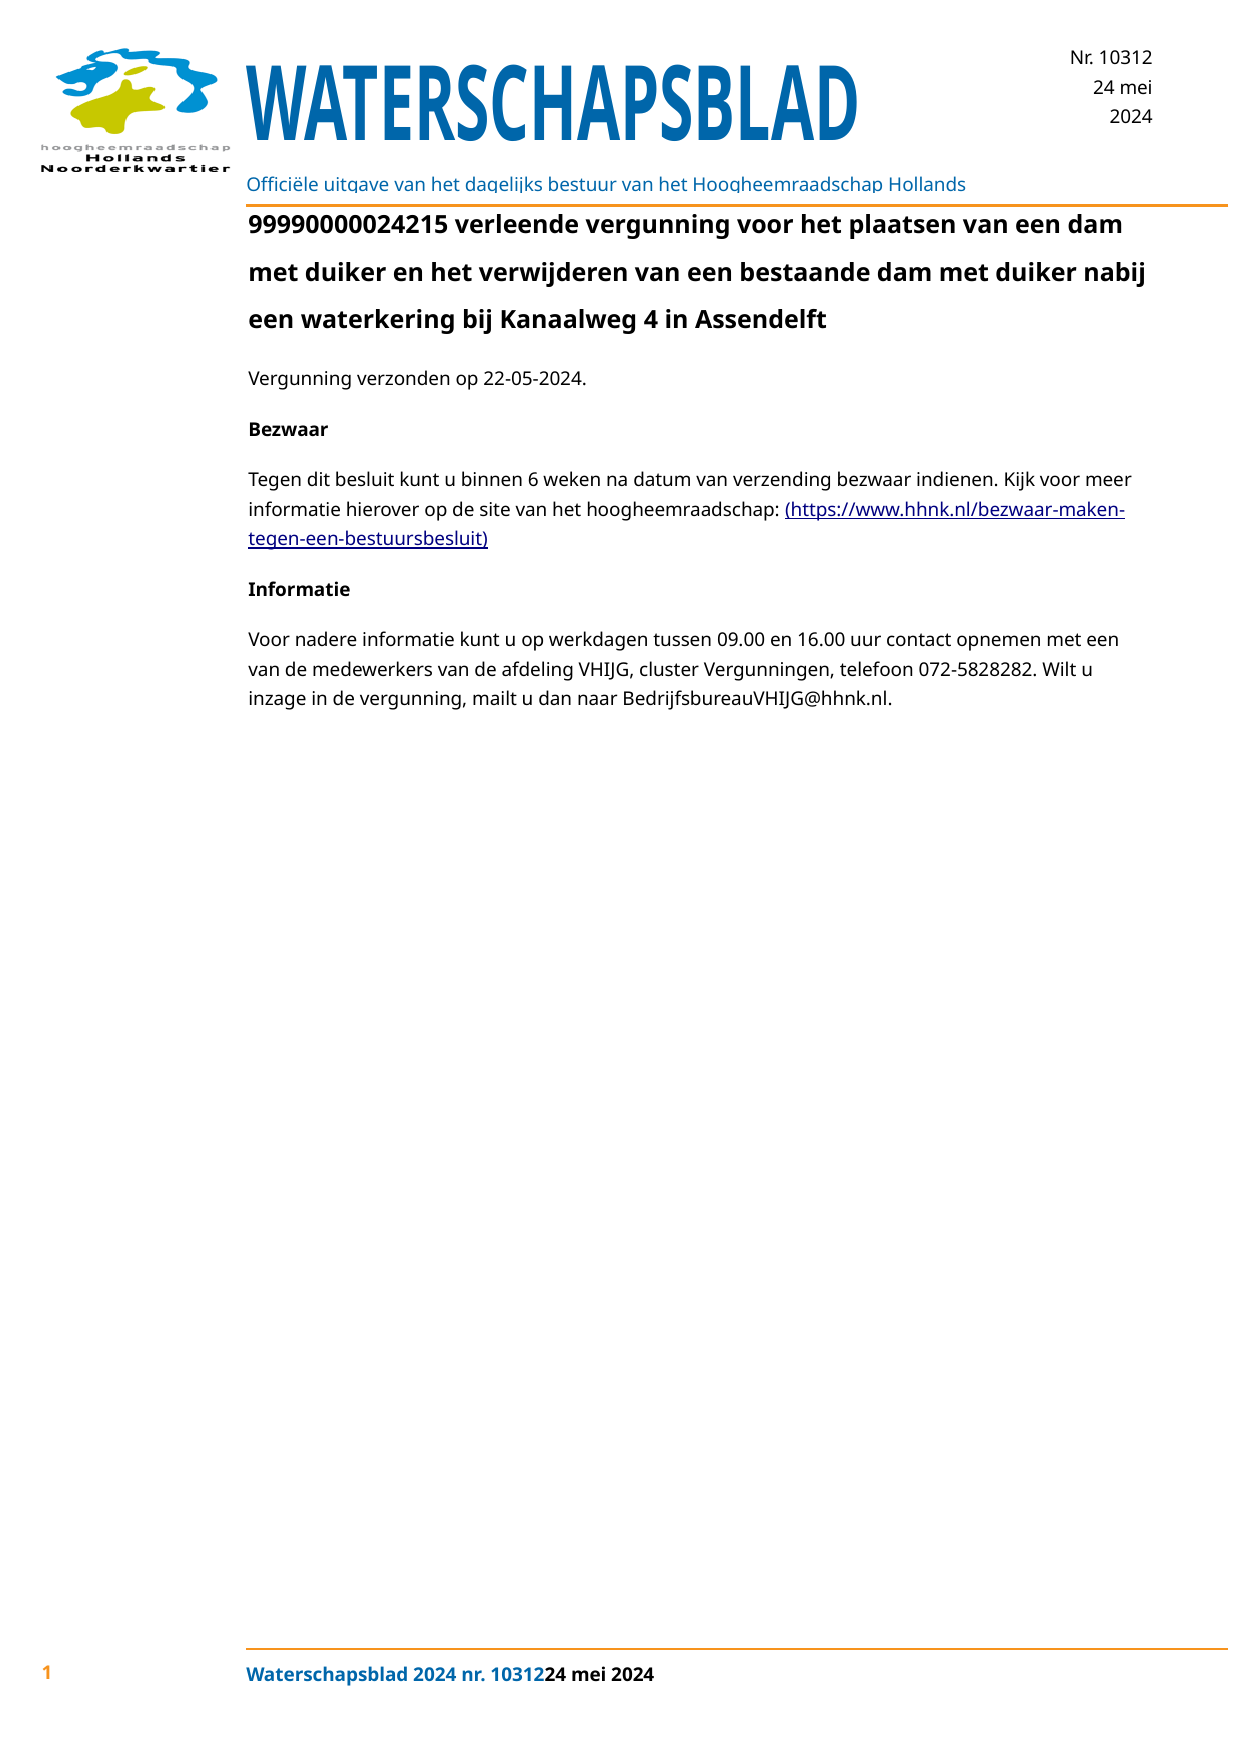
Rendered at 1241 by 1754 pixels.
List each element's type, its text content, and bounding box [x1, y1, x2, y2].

text 99990000024215 verleende vergunning voor het plaatsen van een dam met duiker en het verwijderen van een bestaande dam met duiker nabij een waterkering bij Kanaalweg 4 in Assendelft [248, 207, 1152, 336]
text Tegen dit besluit kunt u binnen 6 weken na datum van verzending bezwaar indienen. Kijk voor meer informatie hierover op de site van het hoogheemraadschap: (https://www.hhnk.nl/bezwaar-maken-tegen-een-bestuursbesluit) [248, 466, 1152, 551]
picture [41, 47, 231, 172]
text Vergunning verzonden op 22-05-2024. [248, 366, 1152, 391]
text Bezwaar [248, 416, 1152, 442]
text Informatie [248, 576, 1152, 602]
text Voor nadere informatie kunt u op werkdagen tussen 09.00 en 16.00 uur contact opnemen met een van de medewerkers van de afdeling VHIJG, cluster Vergunningen, telefoon 072-5828282. Wilt u inzage in de vergunning, mailt u dan naar BedrijfsbureauVHIJG@hhnk.nl. [248, 626, 1152, 711]
